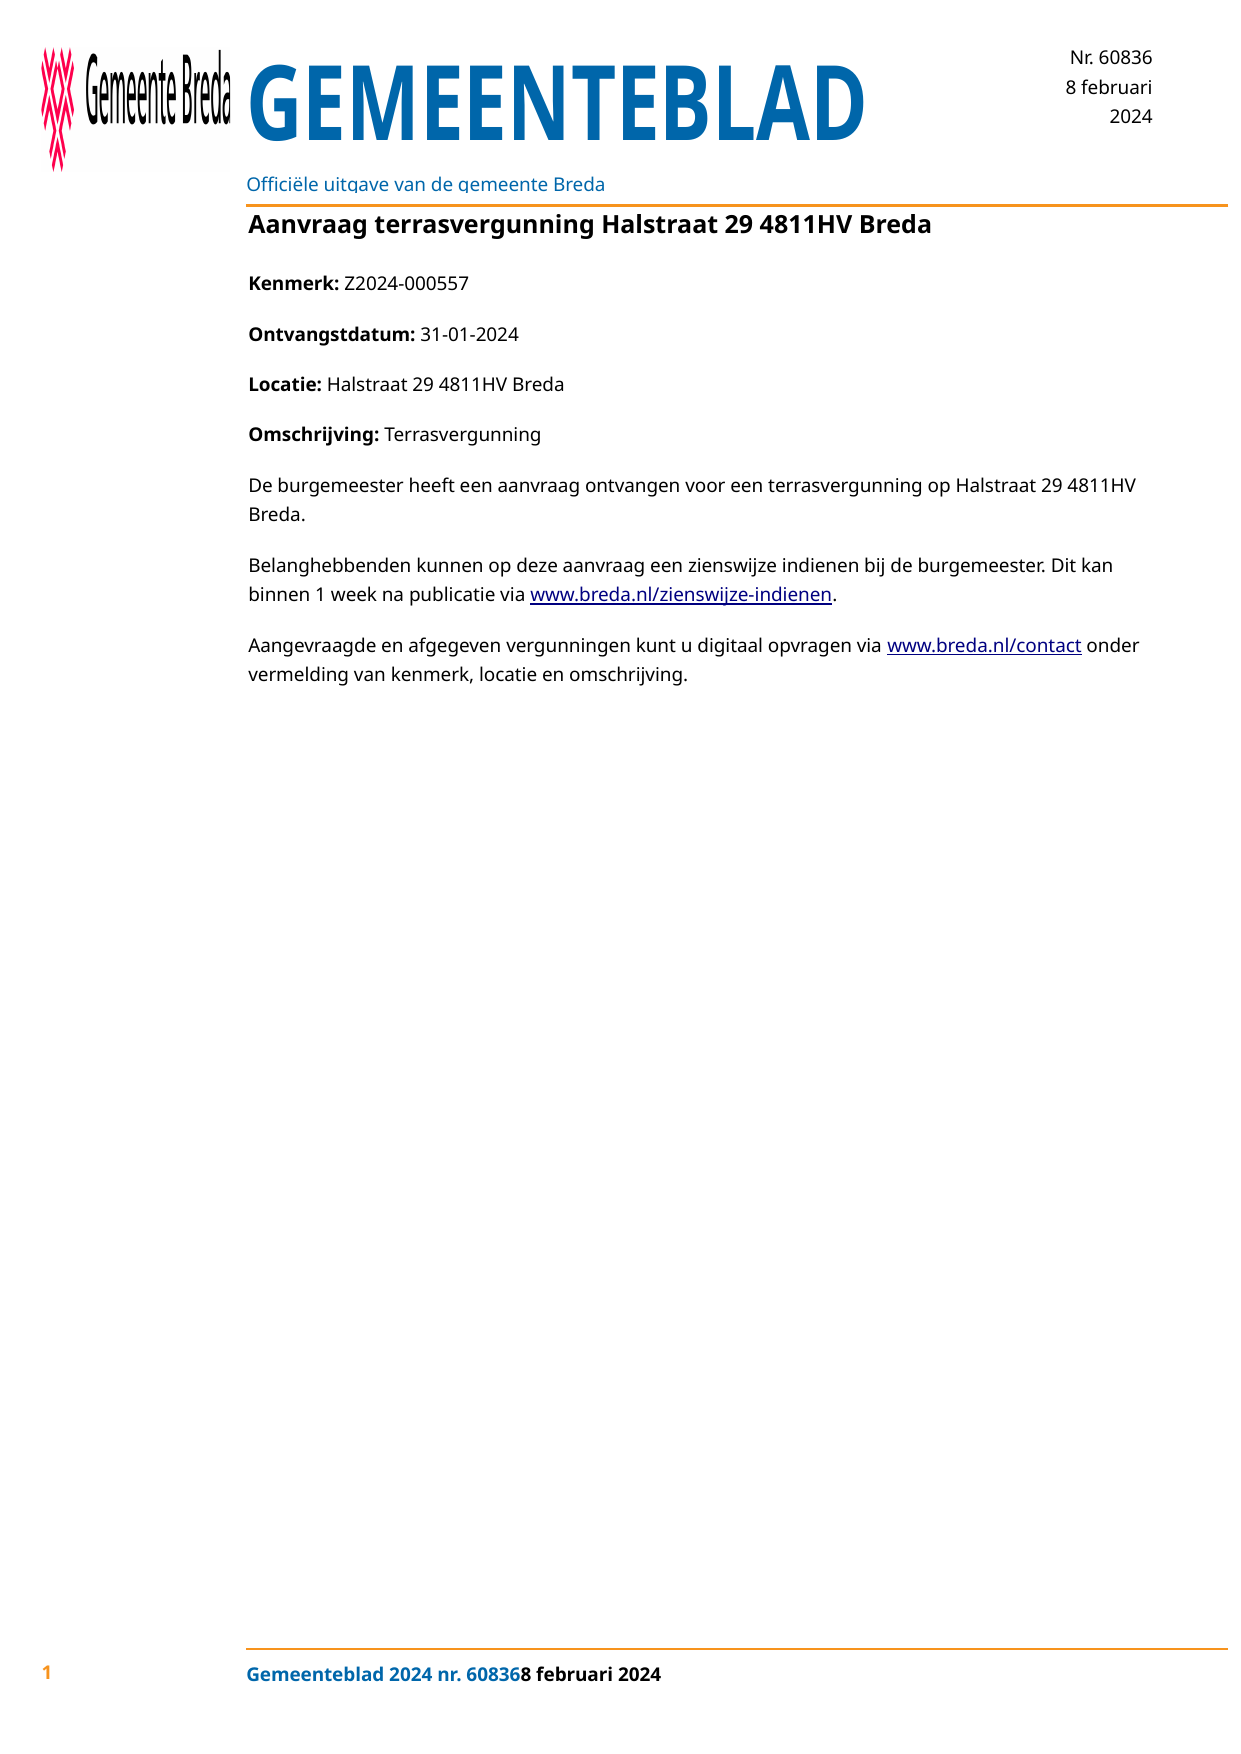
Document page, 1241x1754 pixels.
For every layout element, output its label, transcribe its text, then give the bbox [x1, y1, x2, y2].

text Belanghebbenden kunnen op deze aanvraag een zienswijze indienen bij de burgemeester. Dit kan binnen 1 week na publicatie via www.breda.nl/zienswijze-indienen. [248, 552, 1152, 607]
text Ontvangstdatum: 31-01-2024 [248, 321, 1152, 346]
picture [41, 47, 231, 172]
text Aangevraagde en afgegeven vergunningen kunt u digitaal opvragen via www.breda.nl/contact onder vermelding van kenmerk, locatie en omschrijving. [248, 632, 1152, 687]
text Omschrijving: Terrasvergunning [248, 422, 1152, 447]
text Locatie: Halstraat 29 4811HV Breda [248, 371, 1152, 397]
text Aanvraag terrasvergunning Halstraat 29 4811HV Breda [248, 207, 1152, 241]
text Kenmerk: Z2024-000557 [248, 270, 1152, 296]
text De burgemeester heeft een aanvraag ontvangen voor een terrasvergunning op Halstraat 29 4811HV Breda. [248, 472, 1152, 527]
